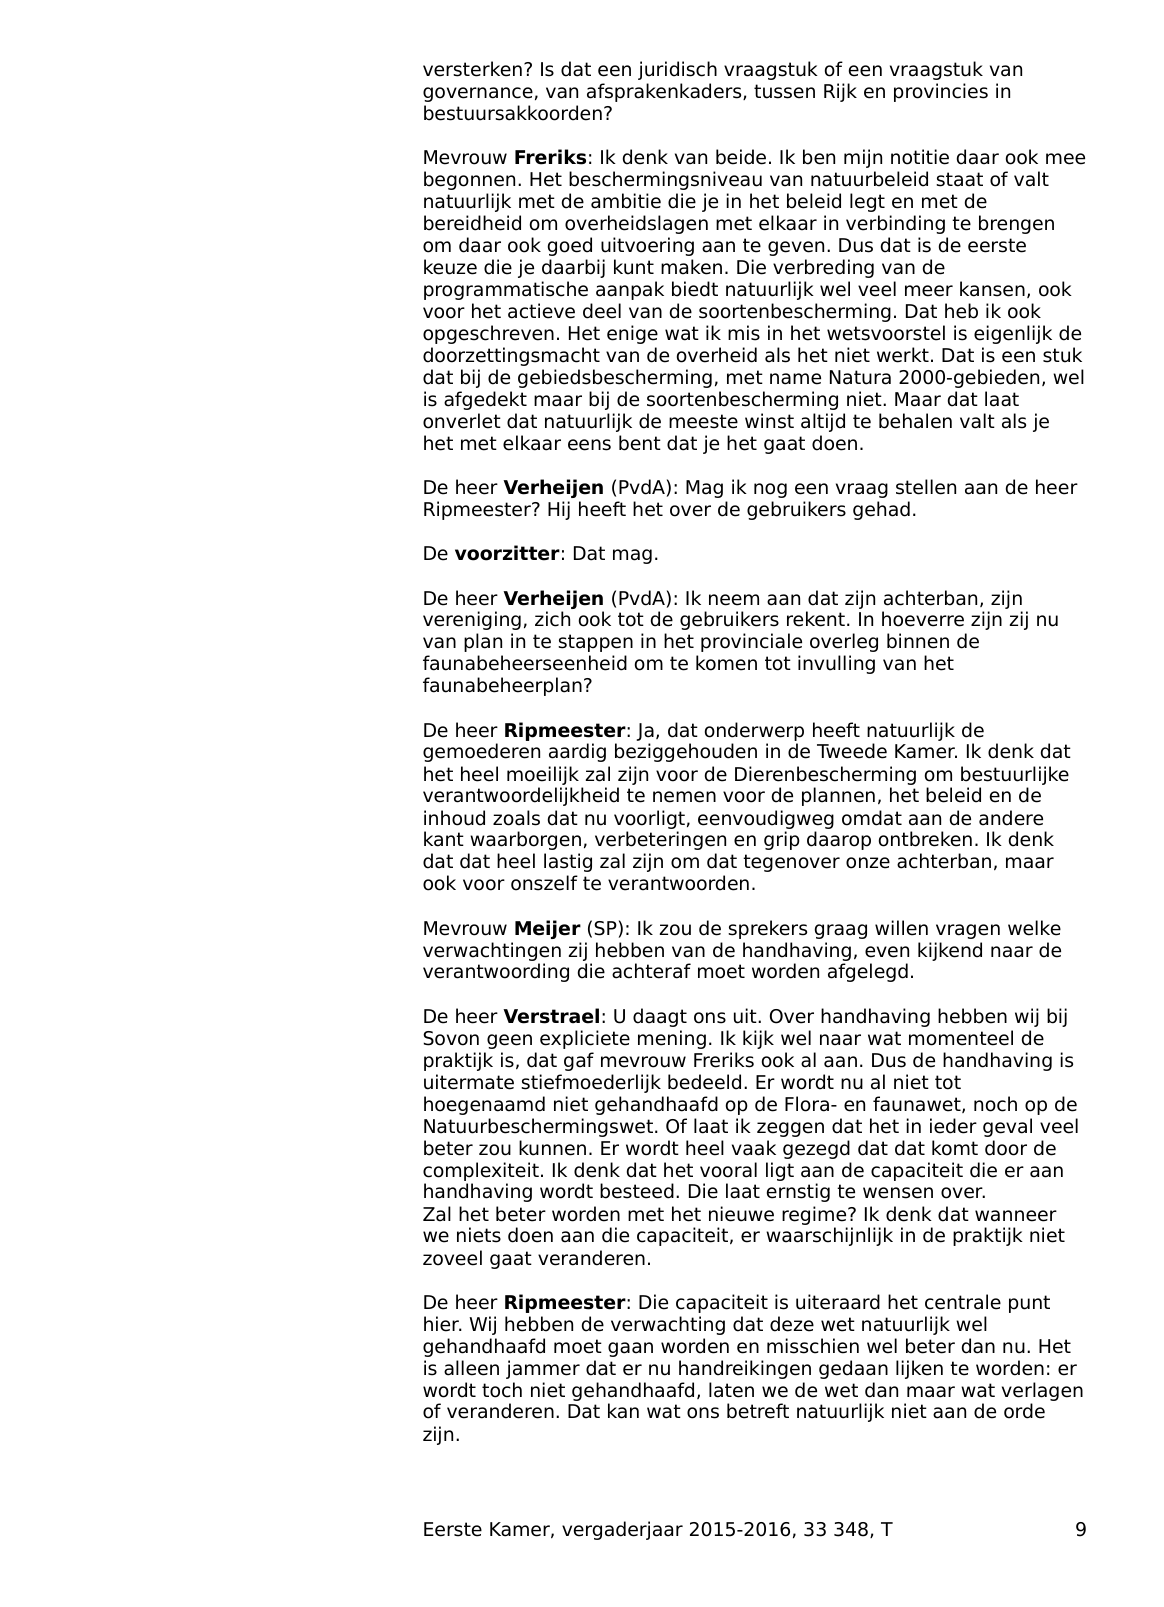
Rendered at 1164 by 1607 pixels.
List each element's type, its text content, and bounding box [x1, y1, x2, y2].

text versterken? Is dat een juridisch vraagstuk of een vraagstuk van governance, van afsprakenkaders, tussen Rijk en provincies in bestuursakkoorden? [422, 59, 1087, 125]
text De heer Verheijen (PvdA): Ik neem aan dat zijn achterban, zijn vereniging, zich ook tot de gebruikers rekent. In hoeverre zijn zij nu van plan in te stappen in het provinciale overleg binnen de faunabeheerseenheid om te komen tot invulling van het faunabeheerplan? [422, 587, 1087, 697]
text Mevrouw Meijer (SP): Ik zou de sprekers graag willen vragen welke verwachtingen zij hebben van de handhaving, even kijkend naar de verantwoording die achteraf moet worden afgelegd. [422, 917, 1087, 983]
text De heer Verstrael: U daagt ons uit. Over handhaving hebben wij bij Sovon geen expliciete mening. Ik kijk wel naar wat momenteel de praktijk is, dat gaf mevrouw Freriks ook al aan. Dus de handhaving is uitermate stiefmoederlijk bedeeld. Er wordt nu al niet tot hoegenaamd niet gehandhaafd op de Flora- en faunawet, noch op de Natuurbeschermingswet. Of laat ik zeggen dat het in ieder geval veel beter zou kunnen. Er wordt heel vaak gezegd dat dat komt door de complexiteit. Ik denk dat het vooral ligt aan de capaciteit die er aan handhaving wordt besteed. Die laat ernstig te wensen over. [422, 1006, 1087, 1203]
text De voorzitter: Dat mag. [422, 543, 1087, 565]
text De heer Ripmeester: Die capaciteit is uiteraard het centrale punt hier. Wij hebben de verwachting dat deze wet natuurlijk wel gehandhaafd moet gaan worden en misschien wel beter dan nu. Het is alleen jammer dat er nu handreikingen gedaan lijken te worden: er wordt toch niet gehandhaafd, laten we de wet dan maar wat verlagen of veranderen. Dat kan wat ons betreft natuurlijk niet aan de orde zijn. [422, 1292, 1087, 1445]
text Mevrouw Freriks: Ik denk van beide. Ik ben mijn notitie daar ook mee begonnen. Het beschermingsniveau van natuurbeleid staat of valt natuurlijk met de ambitie die je in het beleid legt en met de bereidheid om overheidslagen met elkaar in verbinding te brengen om daar ook goed uitvoering aan te geven. Dus dat is de eerste keuze die je daarbij kunt maken. Die verbreding van de programmatische aanpak biedt natuurlijk wel veel meer kansen, ook voor het actieve deel van de soortenbescherming. Dat heb ik ook opgeschreven. Het enige wat ik mis in het wetsvoorstel is eigenlijk de doorzettingsmacht van de overheid als het niet werkt. Dat is een stuk dat bij de gebiedsbescherming, met name Natura 2000-gebieden, wel is afgedekt maar bij de soortenbescherming niet. Maar dat laat onverlet dat natuurlijk de meeste winst altijd te behalen valt als je het met elkaar eens bent dat je het gaat doen. [422, 147, 1087, 455]
text De heer Ripmeester: Ja, dat onderwerp heeft natuurlijk de gemoederen aardig beziggehouden in de Tweede Kamer. Ik denk dat het heel moeilijk zal zijn voor de Dierenbescherming om bestuurlijke verantwoordelijkheid te nemen voor de plannen, het beleid en de inhoud zoals dat nu voorligt, eenvoudigweg omdat aan de andere kant waarborgen, verbeteringen en grip daarop ontbreken. Ik denk dat dat heel lastig zal zijn om dat tegenover onze achterban, maar ook voor onszelf te verantwoorden. [422, 719, 1087, 895]
text Zal het beter worden met het nieuwe regime? Ik denk dat wanneer we niets doen aan die capaciteit, er waarschijnlijk in de praktijk niet zoveel gaat veranderen. [422, 1203, 1087, 1269]
text De heer Verheijen (PvdA): Mag ik nog een vraag stellen aan de heer Ripmeester? Hij heeft het over de gebruikers gehad. [422, 477, 1087, 521]
